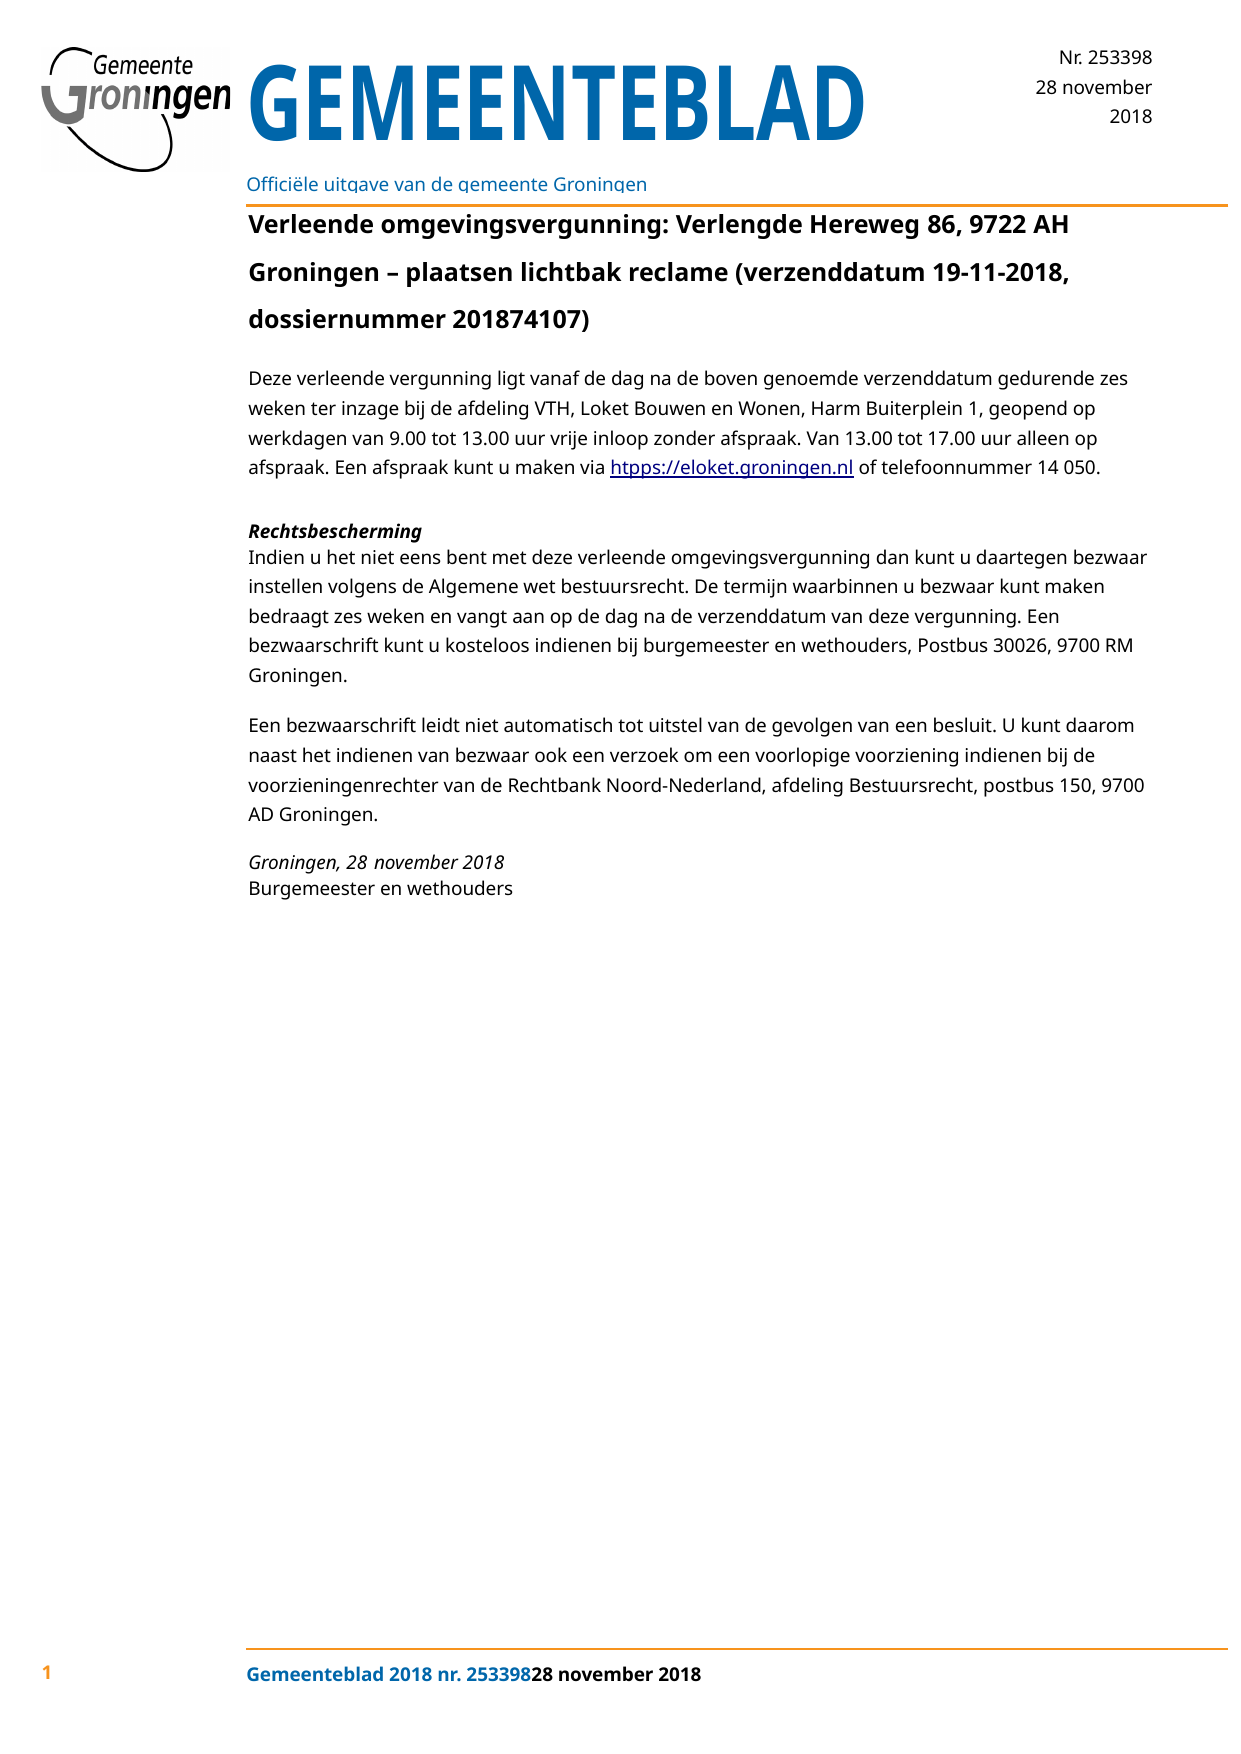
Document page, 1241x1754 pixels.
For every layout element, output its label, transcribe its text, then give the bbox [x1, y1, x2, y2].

text Deze verleende vergunning ligt vanaf de dag na de boven genoemde verzenddatum gedurende zes weken ter inzage bij de afdeling VTH, Loket Bouwen en Wonen, Harm Buiterplein 1, geopend op werkdagen van 9.00 tot 13.00 uur vrije inloop zonder afspraak. Van 13.00 tot 17.00 uur alleen op afspraak. Een afspraak kunt u maken via htpps://eloket.groningen.nl of telefoonnummer 14 050. [248, 366, 1152, 480]
text Rechtsbescherming [248, 518, 1152, 544]
text Indien u het niet eens bent met deze verleende omgevingsvergunning dan kunt u daartegen bezwaar instellen volgens de Algemene wet bestuursrecht. De termijn waarbinnen u bezwaar kunt maken bedraagt zes weken en vangt aan op de dag na de verzenddatum van deze vergunning. Een bezwaarschrift kunt u kosteloos indienen bij burgemeester en wethouders, Postbus 30026, 9700 RM Groningen. [248, 544, 1152, 688]
text Burgemeester en wethouders [248, 875, 1152, 901]
text Verleende omgevingsvergunning: Verlengde Hereweg 86, 9722 AH Groningen – plaatsen lichtbak reclame (verzenddatum 19-11-2018, dossiernummer 201874107) [248, 207, 1152, 336]
text Groningen, 28 november 2018 [248, 849, 1152, 875]
text Een bezwaarschrift leidt niet automatisch tot uitstel van de gevolgen van een besluit. U kunt daarom naast het indienen van bezwaar ook een verzoek om een voorlopige voorziening indienen bij de voorzieningenrechter van de Rechtbank Noord-Nederland, afdeling Bestuursrecht, postbus 150, 9700 AD Groningen. [248, 713, 1152, 827]
picture [41, 47, 231, 172]
